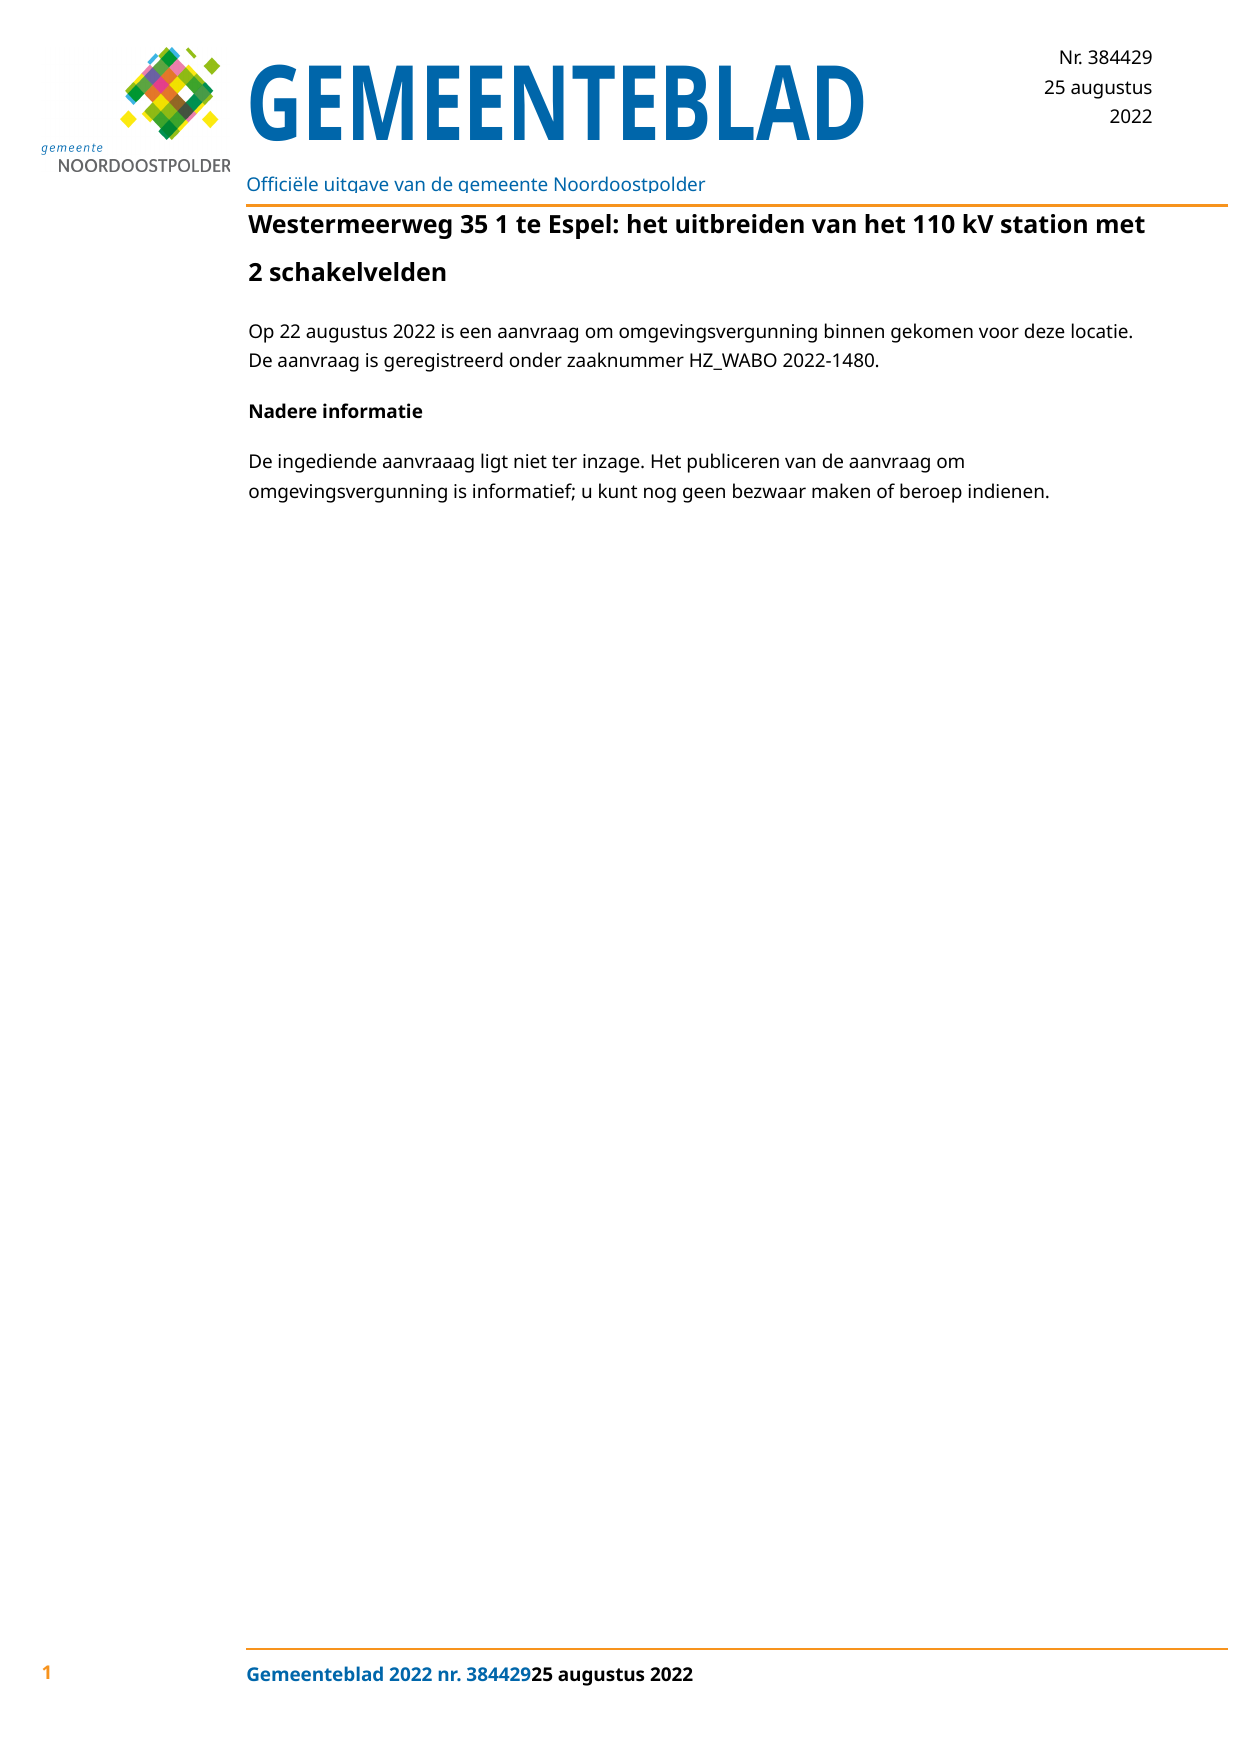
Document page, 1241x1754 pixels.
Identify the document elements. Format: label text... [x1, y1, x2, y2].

text Nadere informatie [248, 398, 1152, 424]
picture [41, 47, 231, 172]
text Westermeerweg 35 1 te Espel: het uitbreiden van het 110 kV station met 2 schakelvelden [248, 207, 1152, 288]
text De ingediende aanvraaag ligt niet ter inzage. Het publiceren van de aanvraag om omgevingsvergunning is informatief; u kunt nog geen bezwaar maken of beroep indienen. [248, 448, 1152, 504]
text Op 22 augustus 2022 is een aanvraag om omgevingsvergunning binnen gekomen voor deze locatie. De aanvraag is geregistreerd onder zaaknummer HZ_WABO 2022-1480. [248, 318, 1152, 373]
